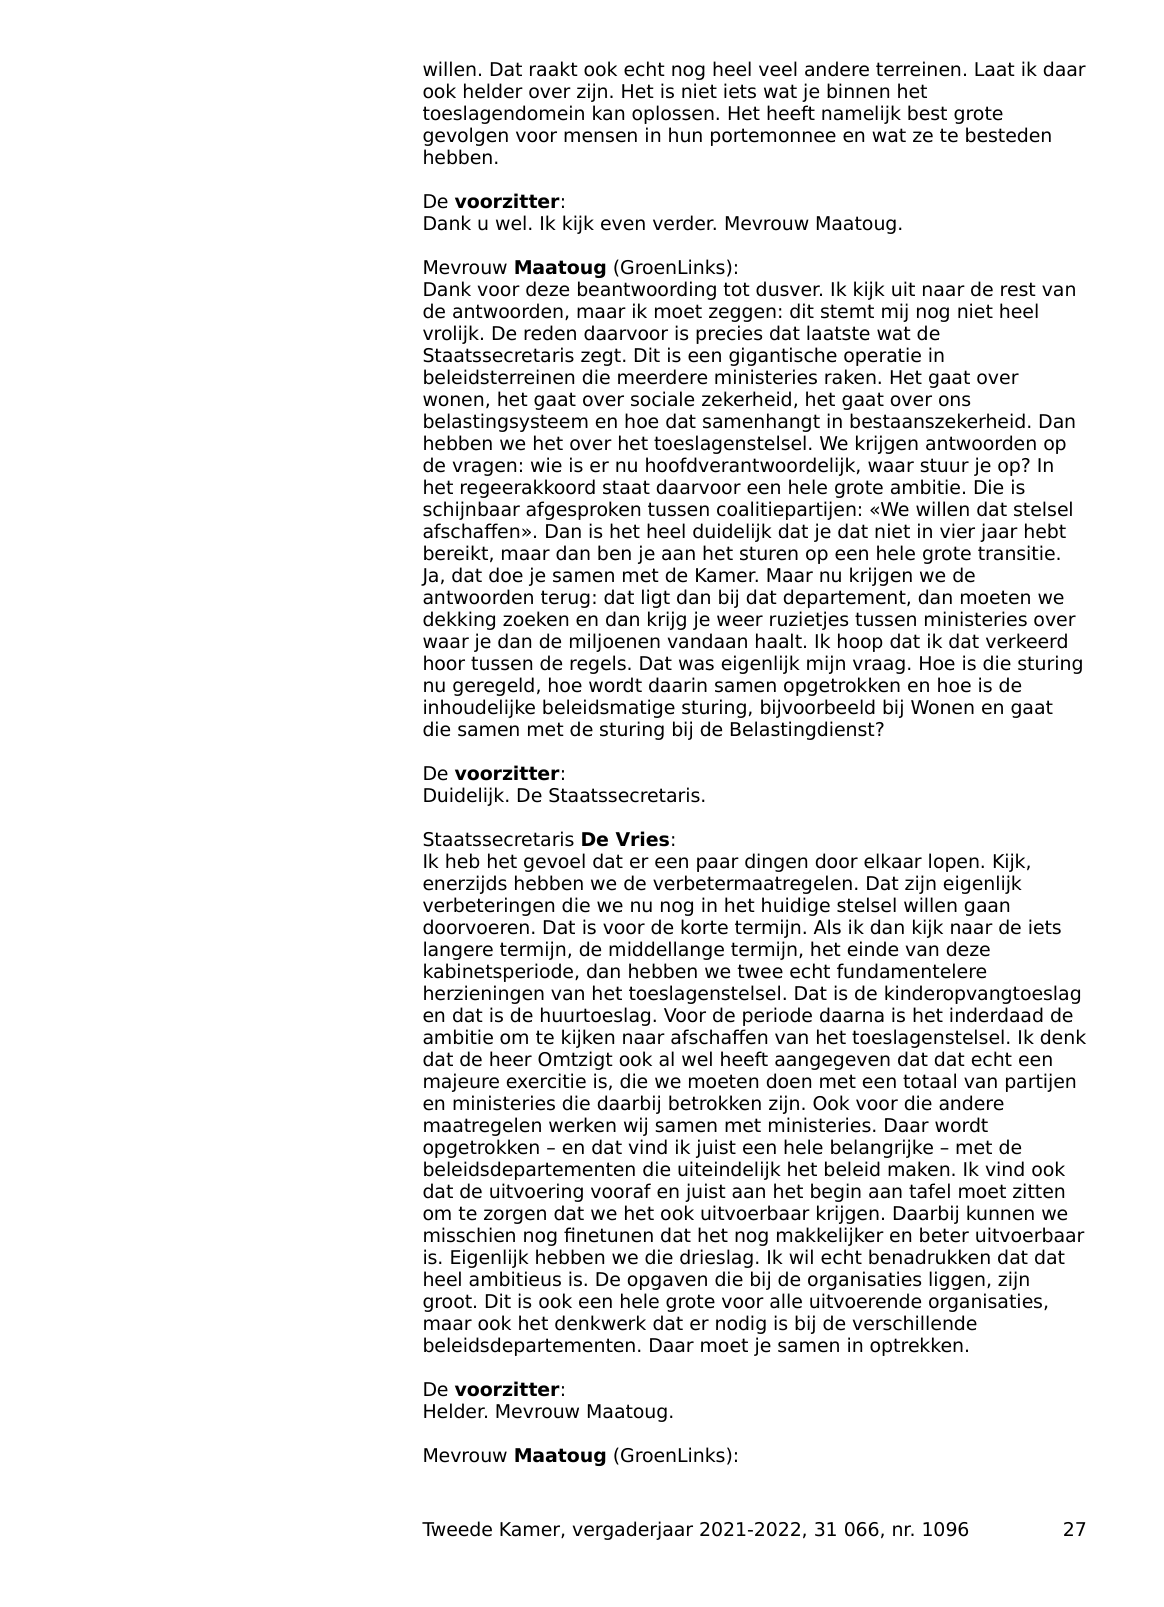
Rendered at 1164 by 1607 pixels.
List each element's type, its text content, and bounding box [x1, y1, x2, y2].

text Duidelijk. De Staatssecretaris. [422, 785, 1087, 807]
text Dank voor deze beantwoording tot dusver. Ik kijk uit naar de rest van de antwoorden, maar ik moet zeggen: dit stemt mij nog niet heel vrolijk. De reden daarvoor is precies dat laatste wat de Staatssecretaris zegt. Dit is een gigantische operatie in beleidsterreinen die meerdere ministeries raken. Het gaat over wonen, het gaat over sociale zekerheid, het gaat over ons belastingsysteem en hoe dat samenhangt in bestaanszekerheid. Dan hebben we het over het toeslagenstelsel. We krijgen antwoorden op de vragen: wie is er nu hoofdverantwoordelijk, waar stuur je op? In het regeerakkoord staat daarvoor een hele grote ambitie. Die is schijnbaar afgesproken tussen coalitiepartijen: «We willen dat stelsel afschaffen». Dan is het heel duidelijk dat je dat niet in vier jaar hebt bereikt, maar dan ben je aan het sturen op een hele grote transitie. Ja, dat doe je samen met de Kamer. Maar nu krijgen we de antwoorden terug: dat ligt dan bij dat departement, dan moeten we dekking zoeken en dan krijg je weer ruzietjes tussen ministeries over waar je dan de miljoenen vandaan haalt. Ik hoop dat ik dat verkeerd hoor tussen de regels. Dat was eigenlijk mijn vraag. Hoe is die sturing nu geregeld, hoe wordt daarin samen opgetrokken en hoe is de inhoudelijke beleidsmatige sturing, bijvoorbeeld bij Wonen en gaat die samen met de sturing bij de Belastingdienst? [422, 279, 1087, 741]
text Staatssecretaris De Vries: [422, 829, 1087, 851]
text De voorzitter: [422, 1379, 1087, 1401]
text Helder. Mevrouw Maatoug. [422, 1401, 1087, 1423]
text De voorzitter: [422, 191, 1087, 213]
text Mevrouw Maatoug (GroenLinks): [422, 257, 1087, 279]
text Ik heb het gevoel dat er een paar dingen door elkaar lopen. Kijk, enerzijds hebben we de verbetermaatregelen. Dat zijn eigenlijk verbeteringen die we nu nog in het huidige stelsel willen gaan doorvoeren. Dat is voor de korte termijn. Als ik dan kijk naar de iets langere termijn, de middellange termijn, het einde van deze kabinetsperiode, dan hebben we twee echt fundamentelere herzieningen van het toeslagenstelsel. Dat is de kinderopvangtoeslag en dat is de huurtoeslag. Voor de periode daarna is het inderdaad de ambitie om te kijken naar afschaffen van het toeslagenstelsel. Ik denk dat de heer Omtzigt ook al wel heeft aangegeven dat dat echt een majeure exercitie is, die we moeten doen met een totaal van partijen en ministeries die daarbij betrokken zijn. Ook voor die andere maatregelen werken wij samen met ministeries. Daar wordt opgetrokken – en dat vind ik juist een hele belangrijke – met de beleidsdepartementen die uiteindelijk het beleid maken. Ik vind ook dat de uitvoering vooraf en juist aan het begin aan tafel moet zitten om te zorgen dat we het ook uitvoerbaar krijgen. Daarbij kunnen we misschien nog finetunen dat het nog makkelijker en beter uitvoerbaar is. Eigenlijk hebben we die drieslag. Ik wil echt benadrukken dat dat heel ambitieus is. De opgaven die bij de organisaties liggen, zijn groot. Dit is ook een hele grote voor alle uitvoerende organisaties, maar ook het denkwerk dat er nodig is bij de verschillende beleidsdepartementen. Daar moet je samen in optrekken. [422, 851, 1087, 1357]
text De voorzitter: [422, 763, 1087, 785]
text Mevrouw Maatoug (GroenLinks): [422, 1445, 1087, 1467]
text willen. Dat raakt ook echt nog heel veel andere terreinen. Laat ik daar ook helder over zijn. Het is niet iets wat je binnen het toeslagendomein kan oplossen. Het heeft namelijk best grote gevolgen voor mensen in hun portemonnee en wat ze te besteden hebben. [422, 59, 1087, 169]
text Dank u wel. Ik kijk even verder. Mevrouw Maatoug. [422, 213, 1087, 235]
